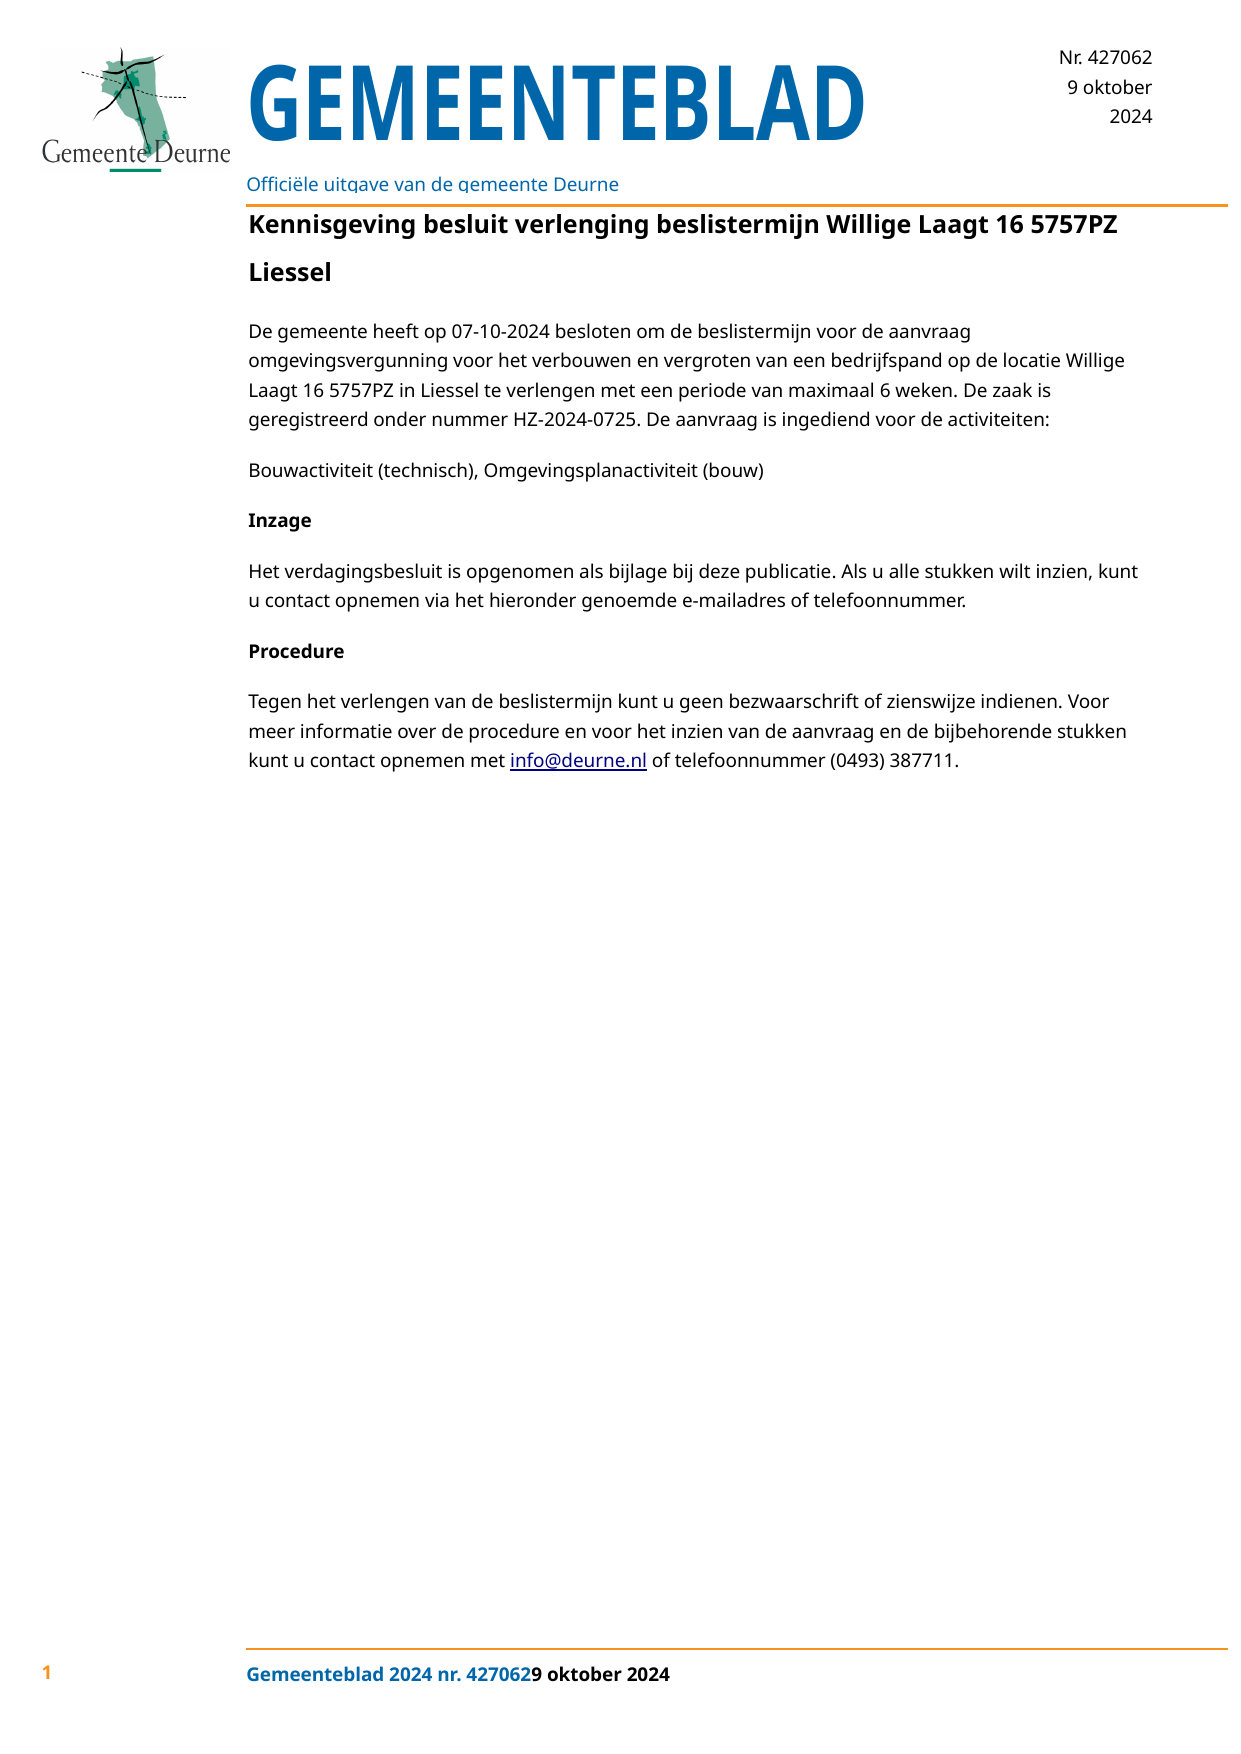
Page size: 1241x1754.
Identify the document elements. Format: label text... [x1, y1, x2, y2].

text Procedure [248, 638, 1152, 664]
text Het verdagingsbesluit is opgenomen als bijlage bij deze publicatie. Als u alle stukken wilt inzien, kunt u contact opnemen via het hieronder genoemde e-mailadres of telefoonnummer. [248, 558, 1152, 613]
text Kennisgeving besluit verlenging beslistermijn Willige Laagt 16 5757PZ Liessel [248, 207, 1152, 288]
text De gemeente heeft op 07-10-2024 besloten om de beslistermijn voor de aanvraag omgevingsvergunning voor het verbouwen en vergroten van een bedrijfspand op de locatie Willige Laagt 16 5757PZ in Liessel te verlengen met een periode van maximaal 6 weken. De zaak is geregistreerd onder nummer HZ-2024-0725. De aanvraag is ingediend voor de activiteiten: [248, 318, 1152, 432]
picture [41, 47, 231, 172]
text Inzage [248, 507, 1152, 533]
text Tegen het verlengen van de beslistermijn kunt u geen bezwaarschrift of zienswijze indienen. Voor meer informatie over de procedure en voor het inzien van de aanvraag en de bijbehorende stukken kunt u contact opnemen met info@deurne.nl of telefoonnummer (0493) 387711. [248, 688, 1152, 773]
text Bouwactiviteit (technisch), Omgevingsplanactiviteit (bouw) [248, 457, 1152, 483]
